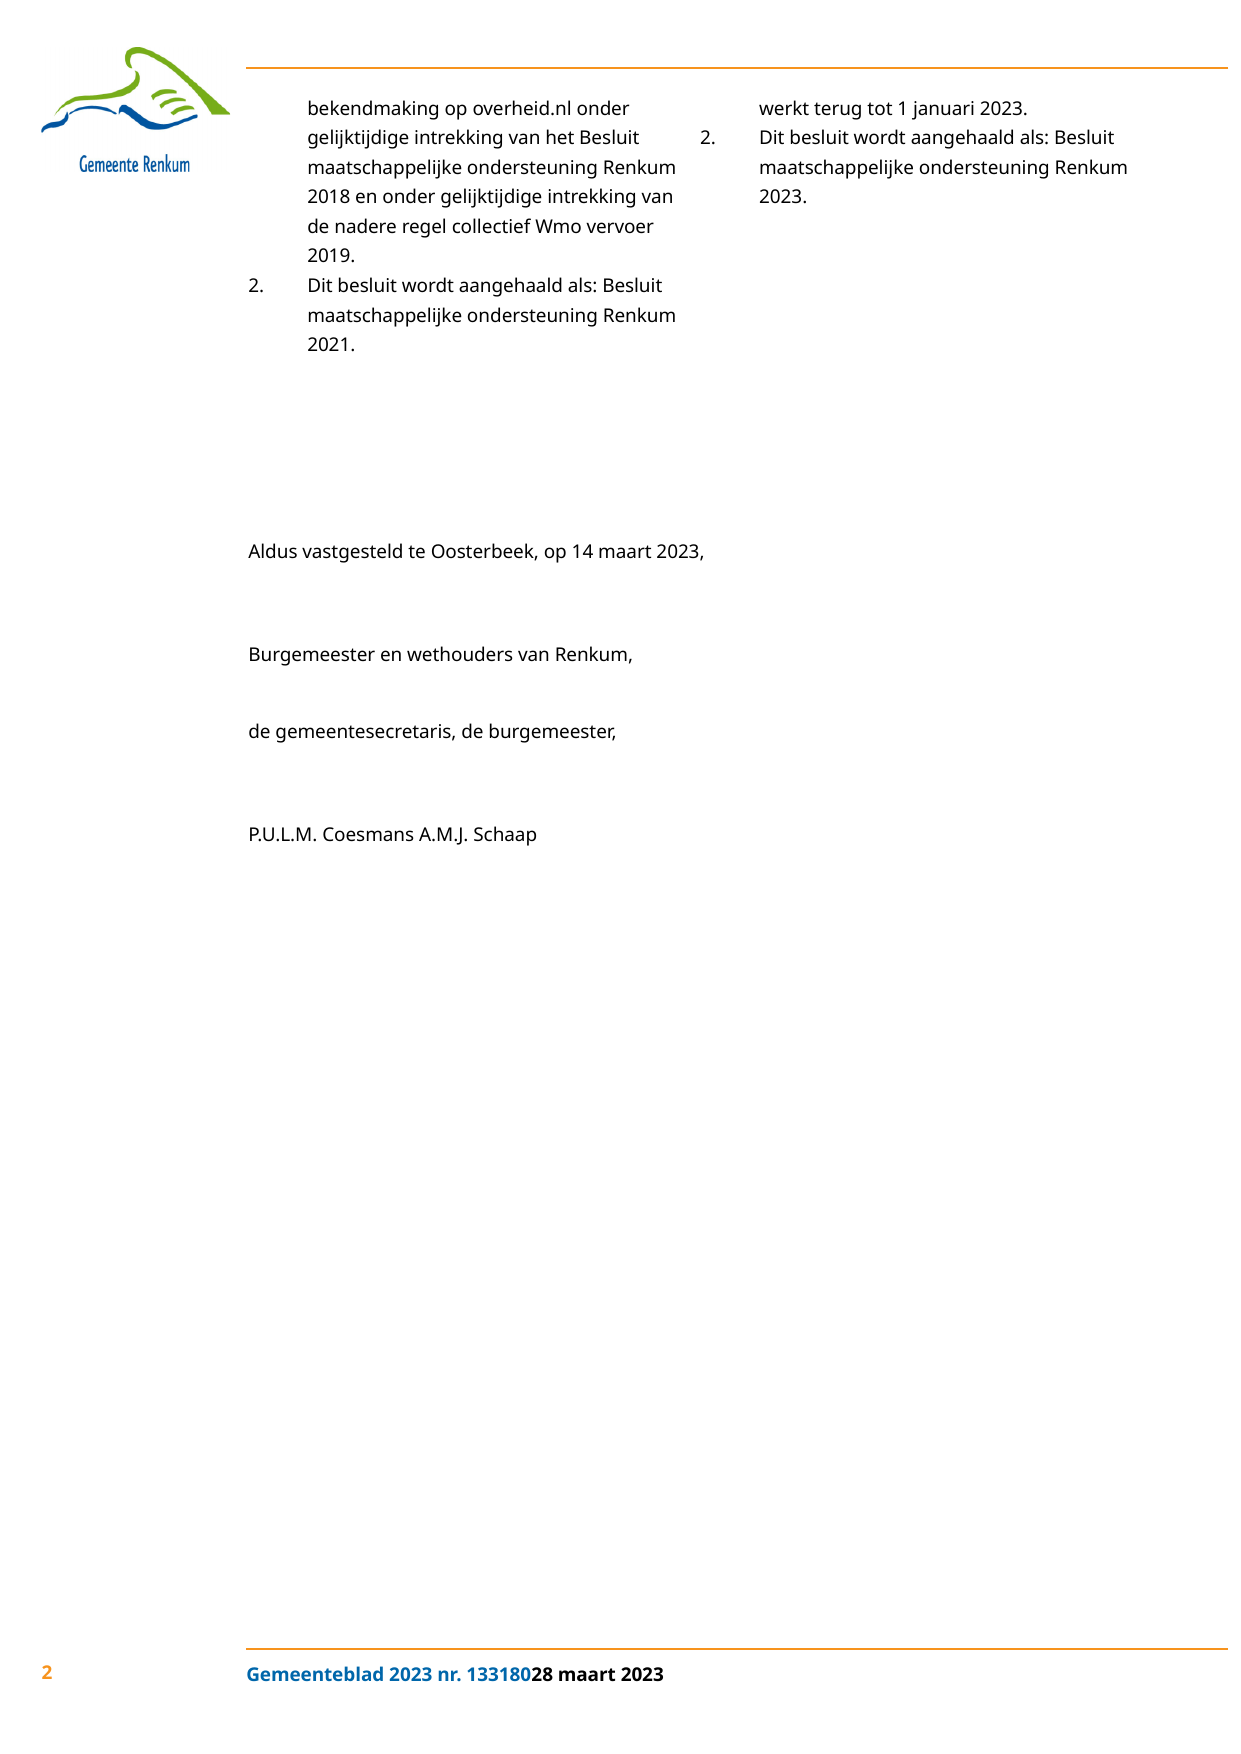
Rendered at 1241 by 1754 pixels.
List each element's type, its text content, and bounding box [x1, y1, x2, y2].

text P.U.L.M. Coesmans A.M.J. Schaap [248, 821, 1152, 847]
text de gemeentesecretaris, de burgemeester, [248, 718, 1152, 744]
table_header werkt terug tot 1 januari 2023. Dit besluit wordt aangehaald als: Besluit maatschappelijke ondersteuning Renkum 2023. [700, 95, 1152, 387]
table_header bekendmaking op overheid.nl onder gelijktijdige intrekking van het Besluit maatschappelijke ondersteuning Renkum 2018 en onder gelijktijdige intrekking van de nadere regel collectief Wmo vervoer 2019. Dit besluit wordt aangehaald als: Besluit maatschappelijke ondersteuning Renkum 2021. [248, 95, 700, 387]
text Burgemeester en wethouders van Renkum, [248, 641, 1152, 667]
picture [41, 47, 231, 172]
text Aldus vastgesteld te Oosterbeek, op 14 maart 2023, [248, 538, 1152, 564]
